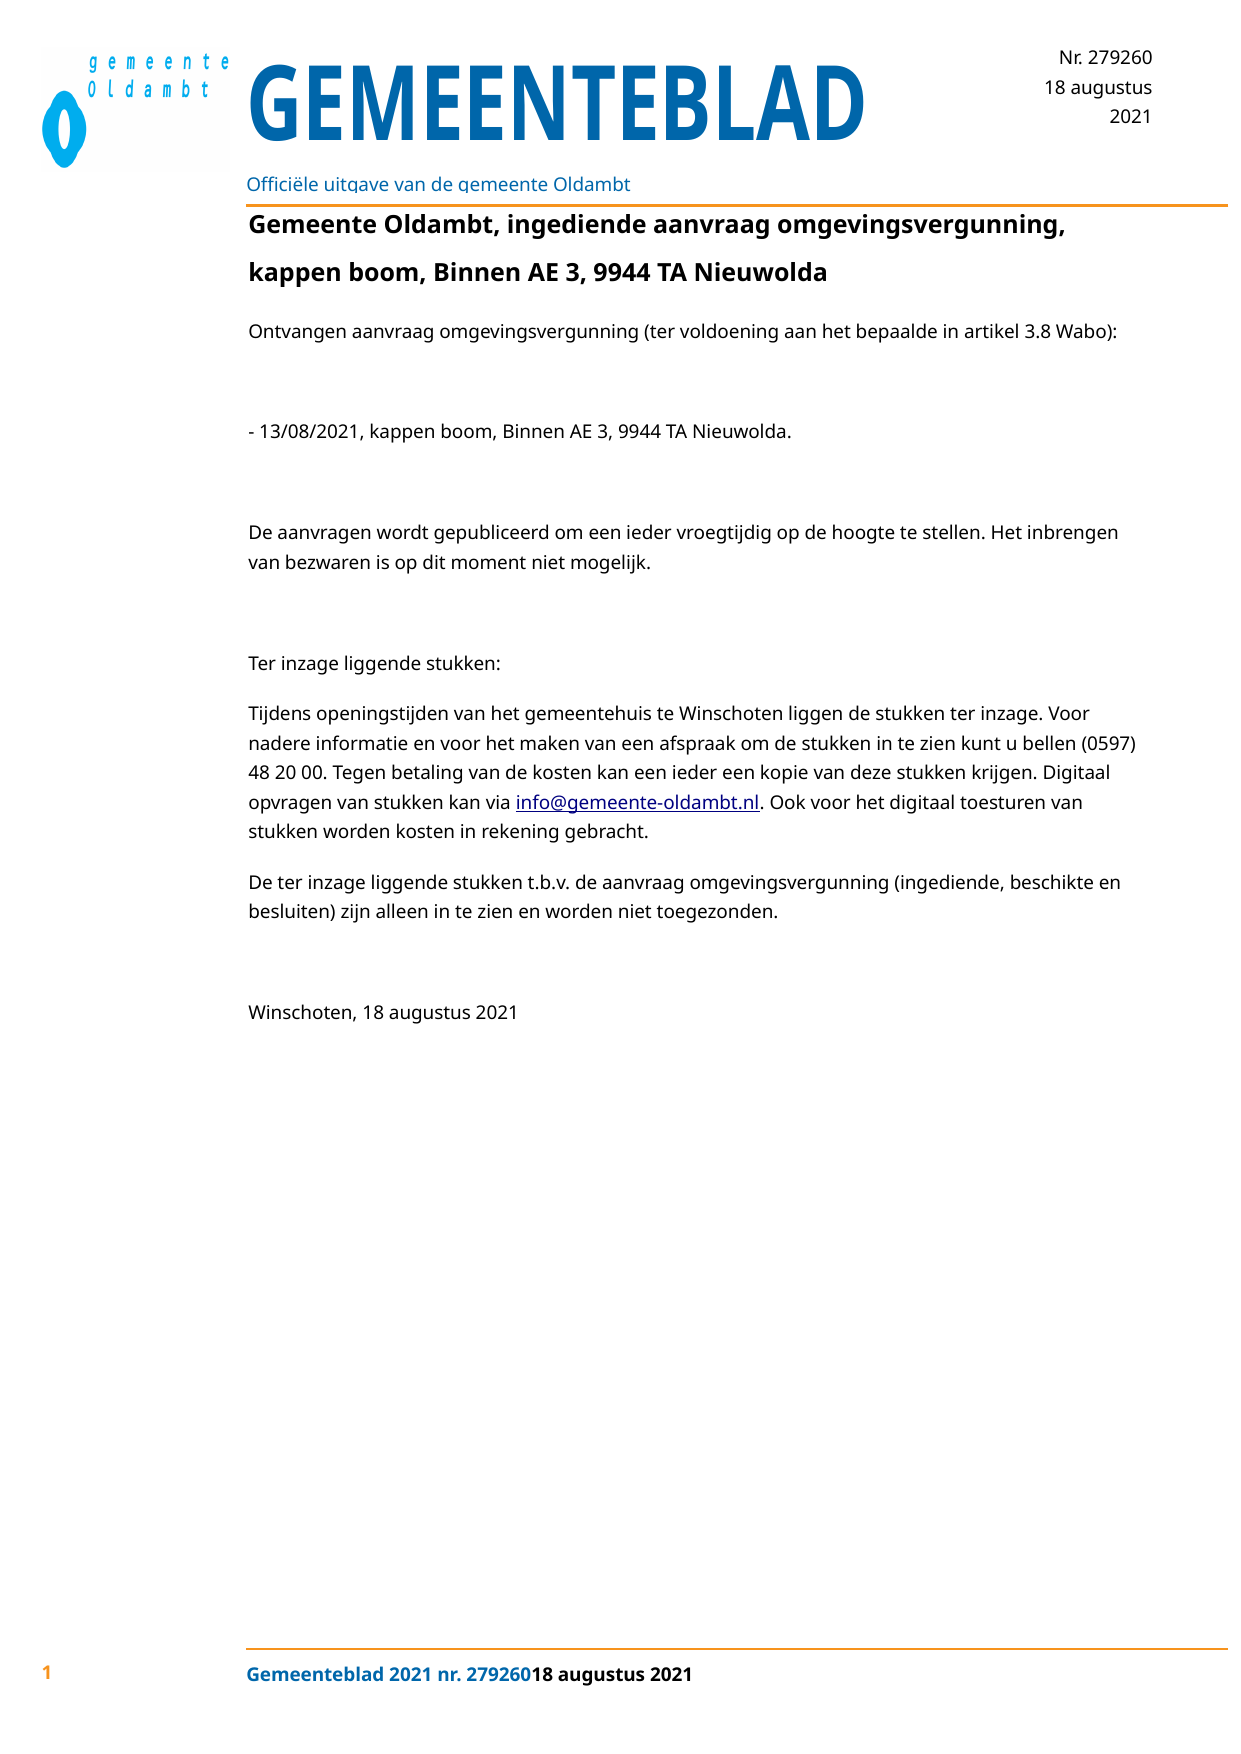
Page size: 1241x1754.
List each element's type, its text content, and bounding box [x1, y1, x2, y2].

text Winschoten, 18 augustus 2021 [248, 999, 1152, 1025]
text Ontvangen aanvraag omgevingsvergunning (ter voldoening aan het bepaalde in artikel 3.8 Wabo): [248, 318, 1152, 344]
text - 13/08/2021, kappen boom, Binnen AE 3, 9944 TA Nieuwolda. [248, 419, 1152, 444]
text De aanvragen wordt gepubliceerd om een ieder vroegtijdig op de hoogte te stellen. Het inbrengen van bezwaren is op dit moment niet mogelijk. [248, 519, 1152, 575]
text Ter inzage liggende stukken: [248, 650, 1152, 676]
picture [41, 47, 231, 172]
text Gemeente Oldambt, ingediende aanvraag omgevingsvergunning, kappen boom, Binnen AE 3, 9944 TA Nieuwolda [248, 207, 1152, 288]
text De ter inzage liggende stukken t.b.v. de aanvraag omgevingsvergunning (ingediende, beschikte en besluiten) zijn alleen in te zien en worden niet toegezonden. [248, 869, 1152, 924]
text Tijdens openingstijden van het gemeentehuis te Winschoten liggen de stukken ter inzage. Voor nadere informatie en voor het maken van een afspraak om de stukken in te zien kunt u bellen (0597) 48 20 00. Tegen betaling van de kosten kan een ieder een kopie van deze stukken krijgen. Digitaal opvragen van stukken kan via info@gemeente-oldambt.nl. Ook voor het digitaal toesturen van stukken worden kosten in rekening gebracht. [248, 700, 1152, 844]
